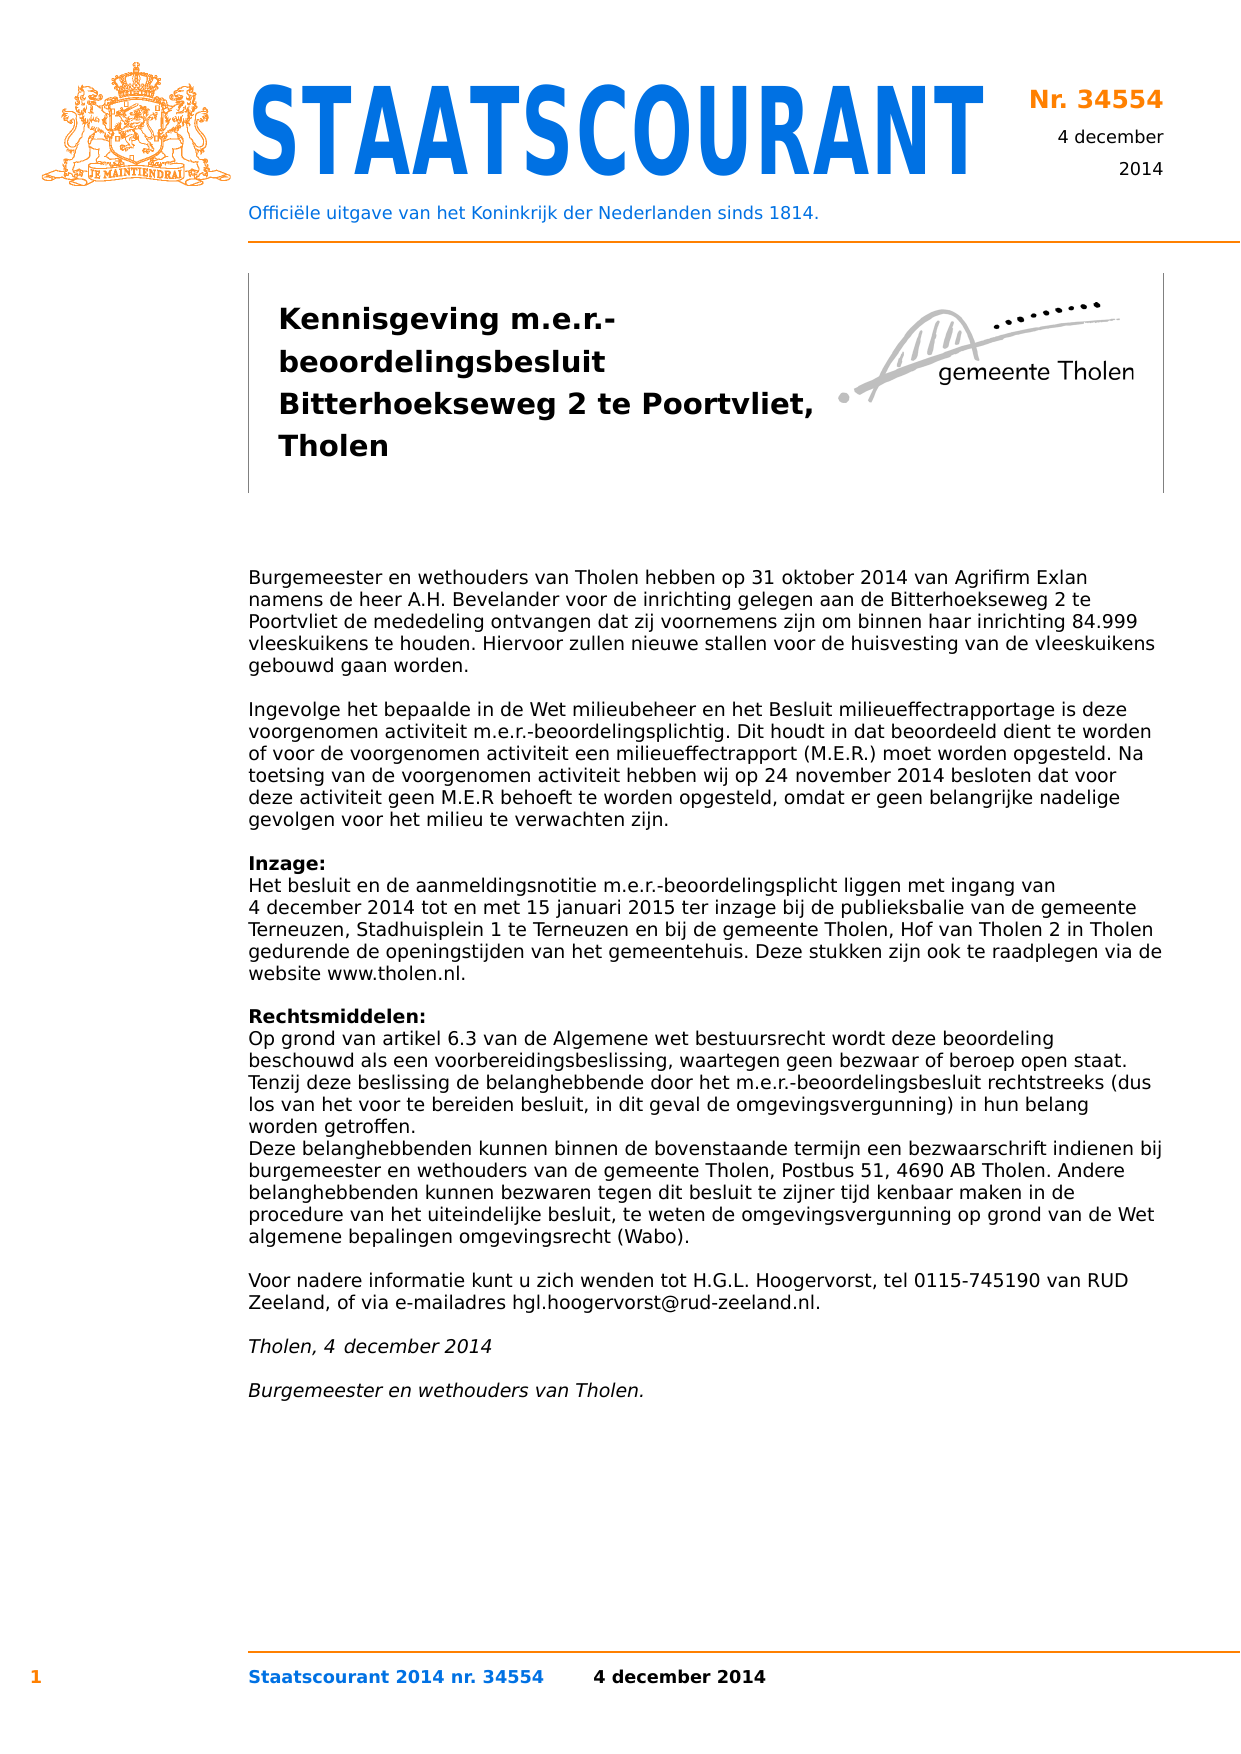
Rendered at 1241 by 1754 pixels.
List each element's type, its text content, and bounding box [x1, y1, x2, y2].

text Burgemeester en wethouders van Tholen. [248, 1380, 1163, 1402]
table_cell 2014 [998, 153, 1240, 203]
table_cell 4 december [998, 121, 1240, 153]
text Burgemeester en wethouders van Tholen hebben op 31 oktober 2014 van Agrifirm Exlan namens de heer A.H. Bevelander voor de inrichting gelegen aan de Bitterhoekseweg 2 te Poortvliet de mededeling ontvangen dat zij voornemens zijn om binnen haar inrichting 84.999 vleeskuikens te houden. Hiervoor zullen nieuwe stallen voor de huisvesting van de vleeskuikens gebouwd gaan worden. [248, 567, 1163, 677]
text Rechtsmiddelen: [248, 1006, 1163, 1028]
text Deze belanghebbenden kunnen binnen de bovenstaande termijn een bezwaarschrift indienen bij burgemeester en wethouders van de gemeente Tholen, Postbus 51, 4690 AB Tholen. Andere belanghebbenden kunnen bezwaren tegen dit besluit te zijner tijd kenbaar maken in de procedure van het uiteindelijke besluit, te weten de omgevingsvergunning op grond van de Wet algemene bepalingen omgevingsrecht (Wabo). [248, 1138, 1163, 1248]
text Het besluit en de aanmeldingsnotitie m.e.r.-beoordelingsplicht liggen met ingang van 4 december 2014 tot en met 15 januari 2015 ter inzage bij de publieksbalie van de gemeente Terneuzen, Stadhuisplein 1 te Terneuzen en bij de gemeente Tholen, Hof van Tholen 2 in Tholen gedurende de openingstijden van het gemeentehuis. Deze stukken zijn ook te raadplegen via de website www.tholen.nl. [248, 874, 1163, 984]
subtitle Kennisgeving m.e.r.-beoordelingsbesluit Bitterhoekseweg 2 te Poortvliet, Tholen [249, 273, 1163, 493]
text Ingevolge het bepaalde in de Wet milieubeheer en het Besluit milieueffectrapportage is deze voorgenomen activiteit m.e.r.-beoordelingsplichtig. Dit houdt in dat beoordeeld dient te worden of voor de voorgenomen activiteit een milieueffectrapport (M.E.R.) moet worden opgesteld. Na toetsing van de voorgenomen activiteit hebben wij op 24 november 2014 besloten dat voor deze activiteit geen M.E.R behoeft te worden opgesteld, omdat er geen belangrijke nadelige gevolgen voor het milieu te verwachten zijn. [248, 699, 1163, 831]
table_header Nr. 34554 [998, 62, 1240, 121]
table_header STAATSCOURANT [248, 62, 998, 203]
text Tholen, 4 december 2014 [248, 1336, 1163, 1358]
text Voor nadere informatie kunt u zich wenden tot H.G.L. Hoogervorst, tel 0115-745190 van RUD Zeeland, of via e-mailadres hgl.hoogervorst@rud-zeeland.nl. [248, 1270, 1163, 1314]
text Op grond van artikel 6.3 van de Algemene wet bestuursrecht wordt deze beoordeling beschouwd als een voorbereidingsbeslissing, waartegen geen bezwaar of beroep open staat. Tenzij deze beslissing de belanghebbende door het m.e.r.-beoordelingsbesluit rechtstreeks (dus los van het voor te bereiden besluit, in dit geval de omgevingsvergunning) in hun belang worden getroffen. [248, 1028, 1163, 1138]
text Inzage: [248, 853, 1163, 874]
table_cell Officiële uitgave van het Koninkrijk der Nederlanden sinds 1814. [248, 203, 1240, 241]
picture [41, 62, 231, 186]
picture [838, 302, 1134, 403]
table_header [25, 62, 248, 241]
